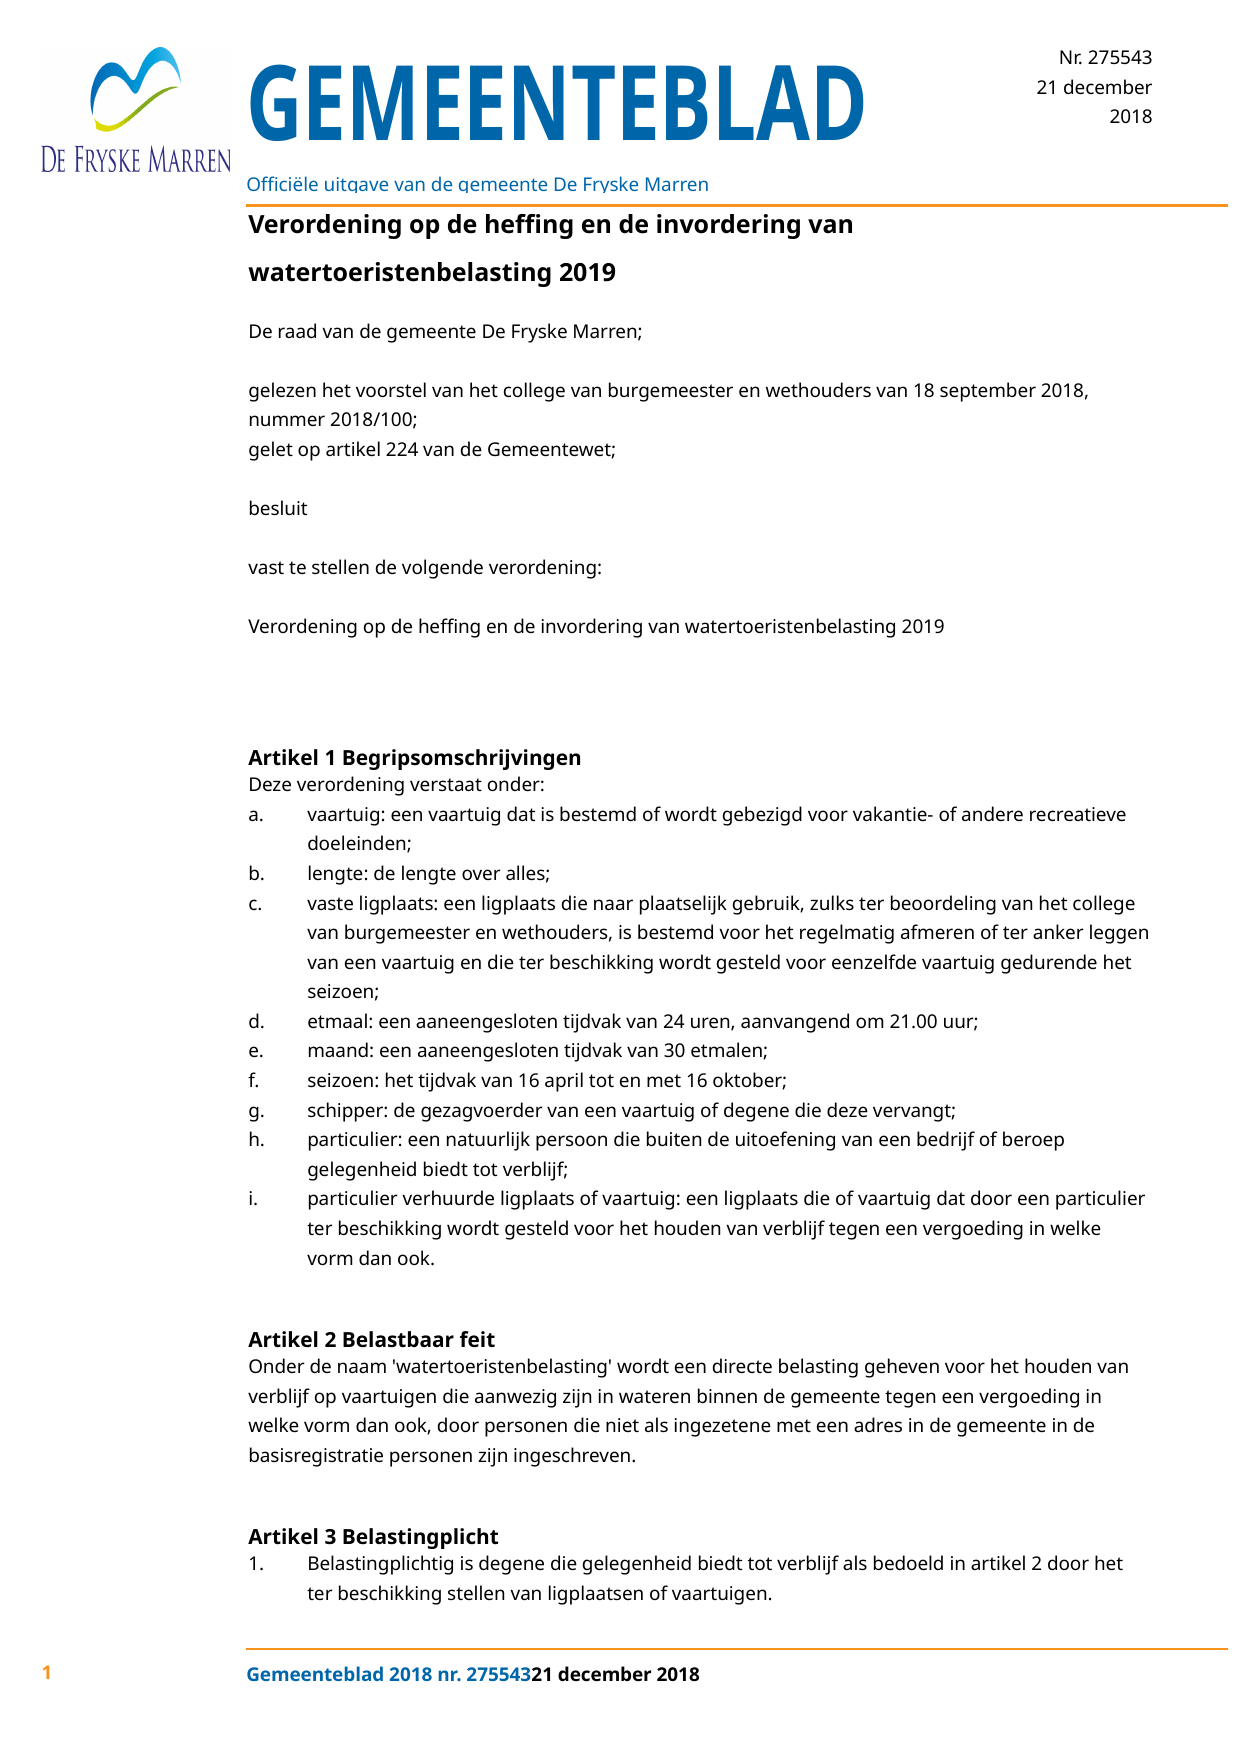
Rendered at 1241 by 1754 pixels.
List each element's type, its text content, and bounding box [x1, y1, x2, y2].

list vaartuig: een vaartuig dat is bestemd of wordt gebezigd voor vakantie- of andere recreatieve doeleinden; [248, 801, 1152, 856]
text Artikel 1 Begripsomschrijvingen [248, 743, 1152, 771]
text gelezen het voorstel van het college van burgemeester en wethouders van 18 september 2018, nummer 2018/100; [248, 377, 1152, 432]
text Verordening op de heffing en de invordering van watertoeristenbelasting 2019 [248, 207, 1152, 288]
text Onder de naam 'watertoeristenbelasting' wordt een directe belasting geheven voor het houden van verblijf op vaartuigen die aanwezig zijn in wateren binnen de gemeente tegen een vergoeding in welke vorm dan ook, door personen die niet als ingezetene met een adres in de gemeente in de basisregistratie personen zijn ingeschreven. [248, 1353, 1152, 1468]
list maand: een aaneengesloten tijdvak van 30 etmalen; [248, 1038, 1152, 1063]
text gelet op artikel 224 van de Gemeentewet; [248, 436, 1152, 462]
text vast te stellen de volgende verordening: [248, 554, 1152, 580]
list etmaal: een aaneengesloten tijdvak van 24 uren, aanvangend om 21.00 uur; [248, 1008, 1152, 1034]
text Verordening op de heffing en de invordering van watertoeristenbelasting 2019 [248, 614, 1152, 639]
list Belastingplichtig is degene die gelegenheid biedt tot verblijf als bedoeld in artikel 2 door het ter beschikking stellen van ligplaatsen of vaartuigen. [248, 1550, 1152, 1606]
list seizoen: het tijdvak van 16 april tot en met 16 oktober; [248, 1067, 1152, 1093]
text Artikel 2 Belastbaar feit [248, 1325, 1152, 1353]
text besluit [248, 495, 1152, 521]
list particulier: een natuurlijk persoon die buiten de uitoefening van een bedrijf of beroep gelegenheid biedt tot verblijf; [248, 1126, 1152, 1182]
list vaste ligplaats: een ligplaats die naar plaatselijk gebruik, zulks ter beoordeling van het college van burgemeester en wethouders, is bestemd voor het regelmatig afmeren of ter anker leggen van een vaartuig en die ter beschikking wordt gesteld voor eenzelfde vaartuig gedurende het seizoen; [248, 890, 1152, 1004]
list particulier verhuurde ligplaats of vaartuig: een ligplaats die of vaartuig dat door een particulier ter beschikking wordt gesteld voor het houden van verblijf tegen een vergoeding in welke vorm dan ook. [248, 1186, 1152, 1271]
picture [41, 47, 231, 172]
list lengte: de lengte over alles; [248, 860, 1152, 886]
text De raad van de gemeente De Fryske Marren; [248, 318, 1152, 344]
text Deze verordening verstaat onder: [248, 771, 1152, 797]
list schipper: de gezagvoerder van een vaartuig of degene die deze vervangt; [248, 1097, 1152, 1123]
text Artikel 3 Belastingplicht [248, 1522, 1152, 1550]
